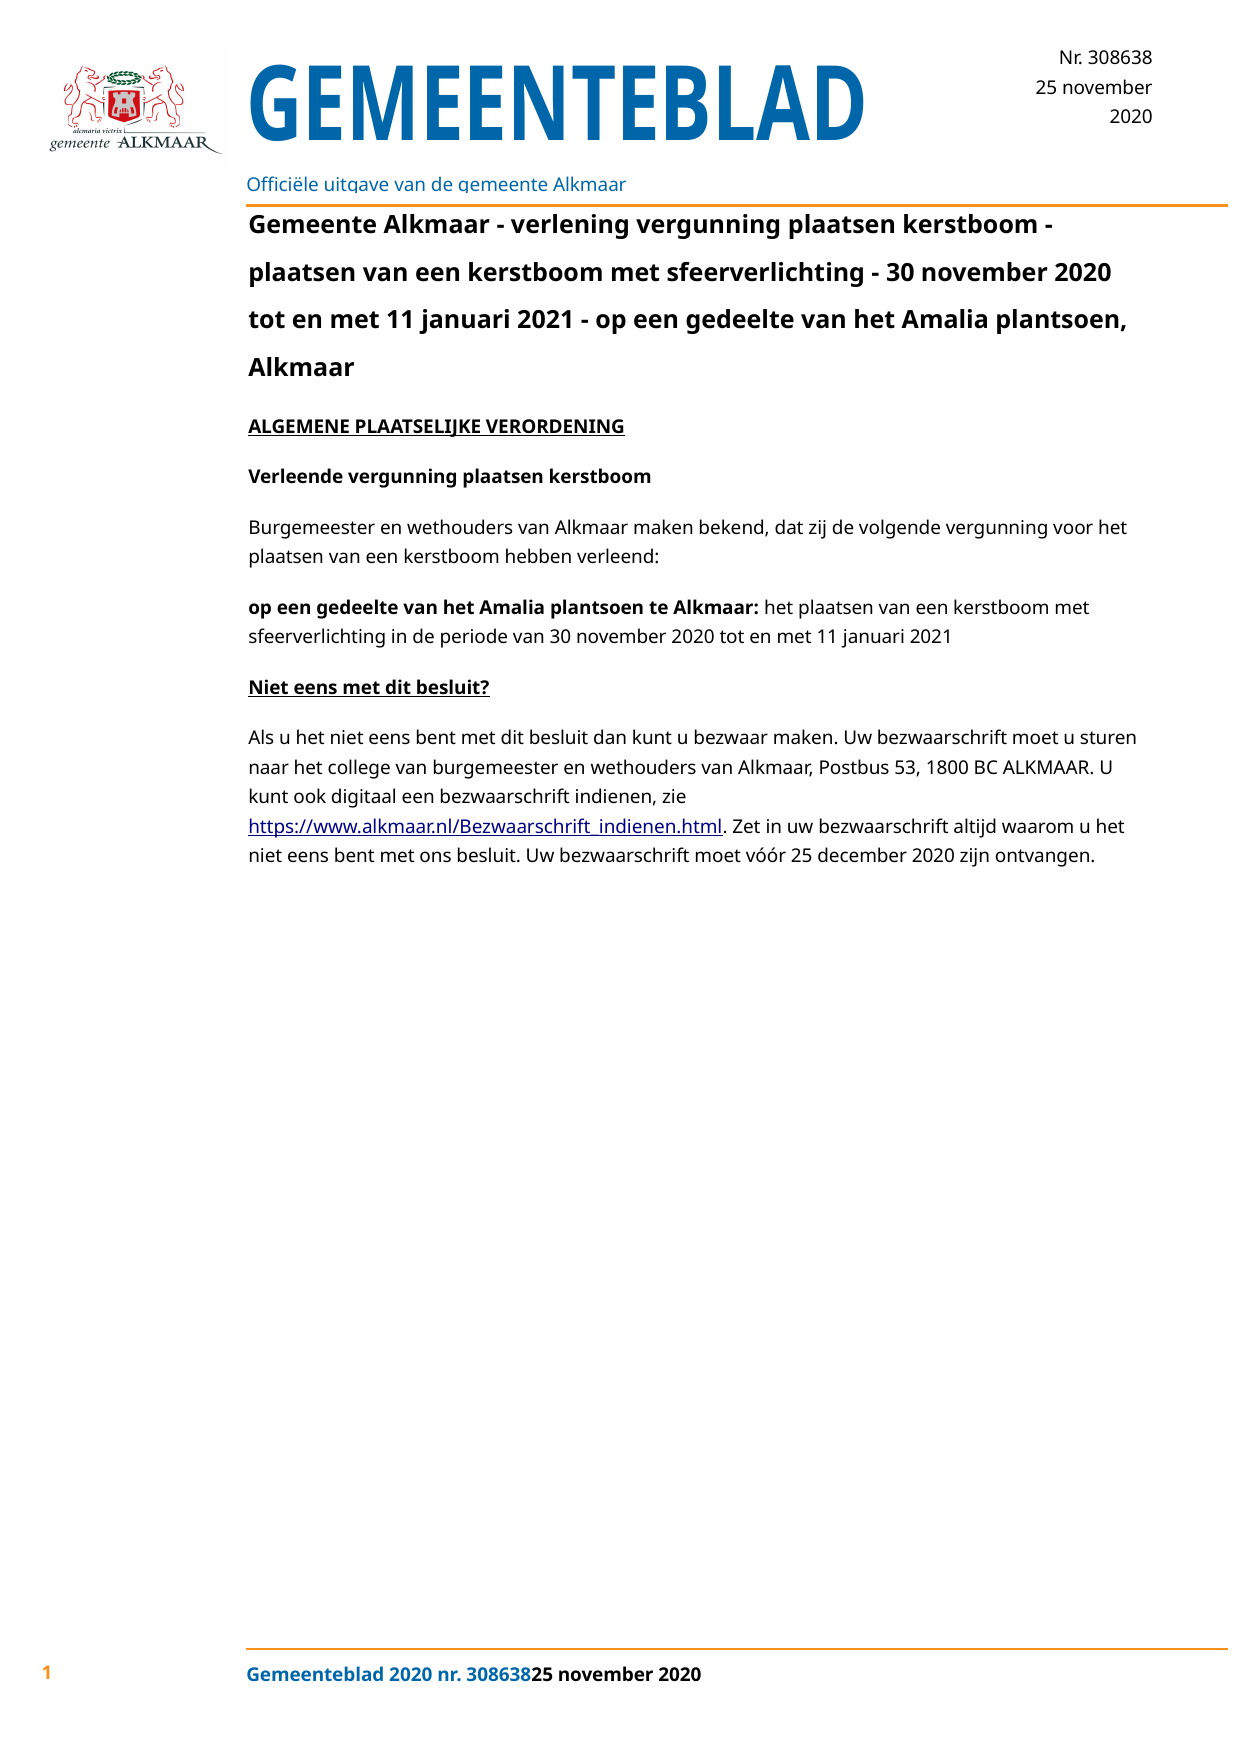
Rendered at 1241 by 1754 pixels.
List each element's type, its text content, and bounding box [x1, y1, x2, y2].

text Als u het niet eens bent met dit besluit dan kunt u bezwaar maken. Uw bezwaarschrift moet u sturen naar het college van burgemeester en wethouders van Alkmaar, Postbus 53, 1800 BC ALKMAAR. U kunt ook digitaal een bezwaarschrift indienen, zie https://www.alkmaar.nl/Bezwaarschrift_indienen.html. Zet in uw bezwaarschrift altijd waarom u het niet eens bent met ons besluit. Uw bezwaarschrift moet vóór 25 december 2020 zijn ontvangen. [248, 724, 1152, 868]
text op een gedeelte van het Amalia plantsoen te Alkmaar: het plaatsen van een kerstboom met sfeerverlichting in de periode van 30 november 2020 tot en met 11 januari 2021 [248, 594, 1152, 649]
text Verleende vergunning plaatsen kerstboom [248, 463, 1152, 489]
text Gemeente Alkmaar - verlening vergunning plaatsen kerstboom - plaatsen van een kerstboom met sfeerverlichting - 30 november 2020 tot en met 11 januari 2021 - op een gedeelte van het Amalia plantsoen, Alkmaar [248, 207, 1152, 384]
picture [41, 47, 231, 172]
text Burgemeester en wethouders van Alkmaar maken bekend, dat zij de volgende vergunning voor het plaatsen van een kerstboom hebben verleend: [248, 514, 1152, 569]
text ALGEMENE PLAATSELIJKE VERORDENING [248, 413, 1152, 439]
text Niet eens met dit besluit? [248, 674, 1152, 700]
